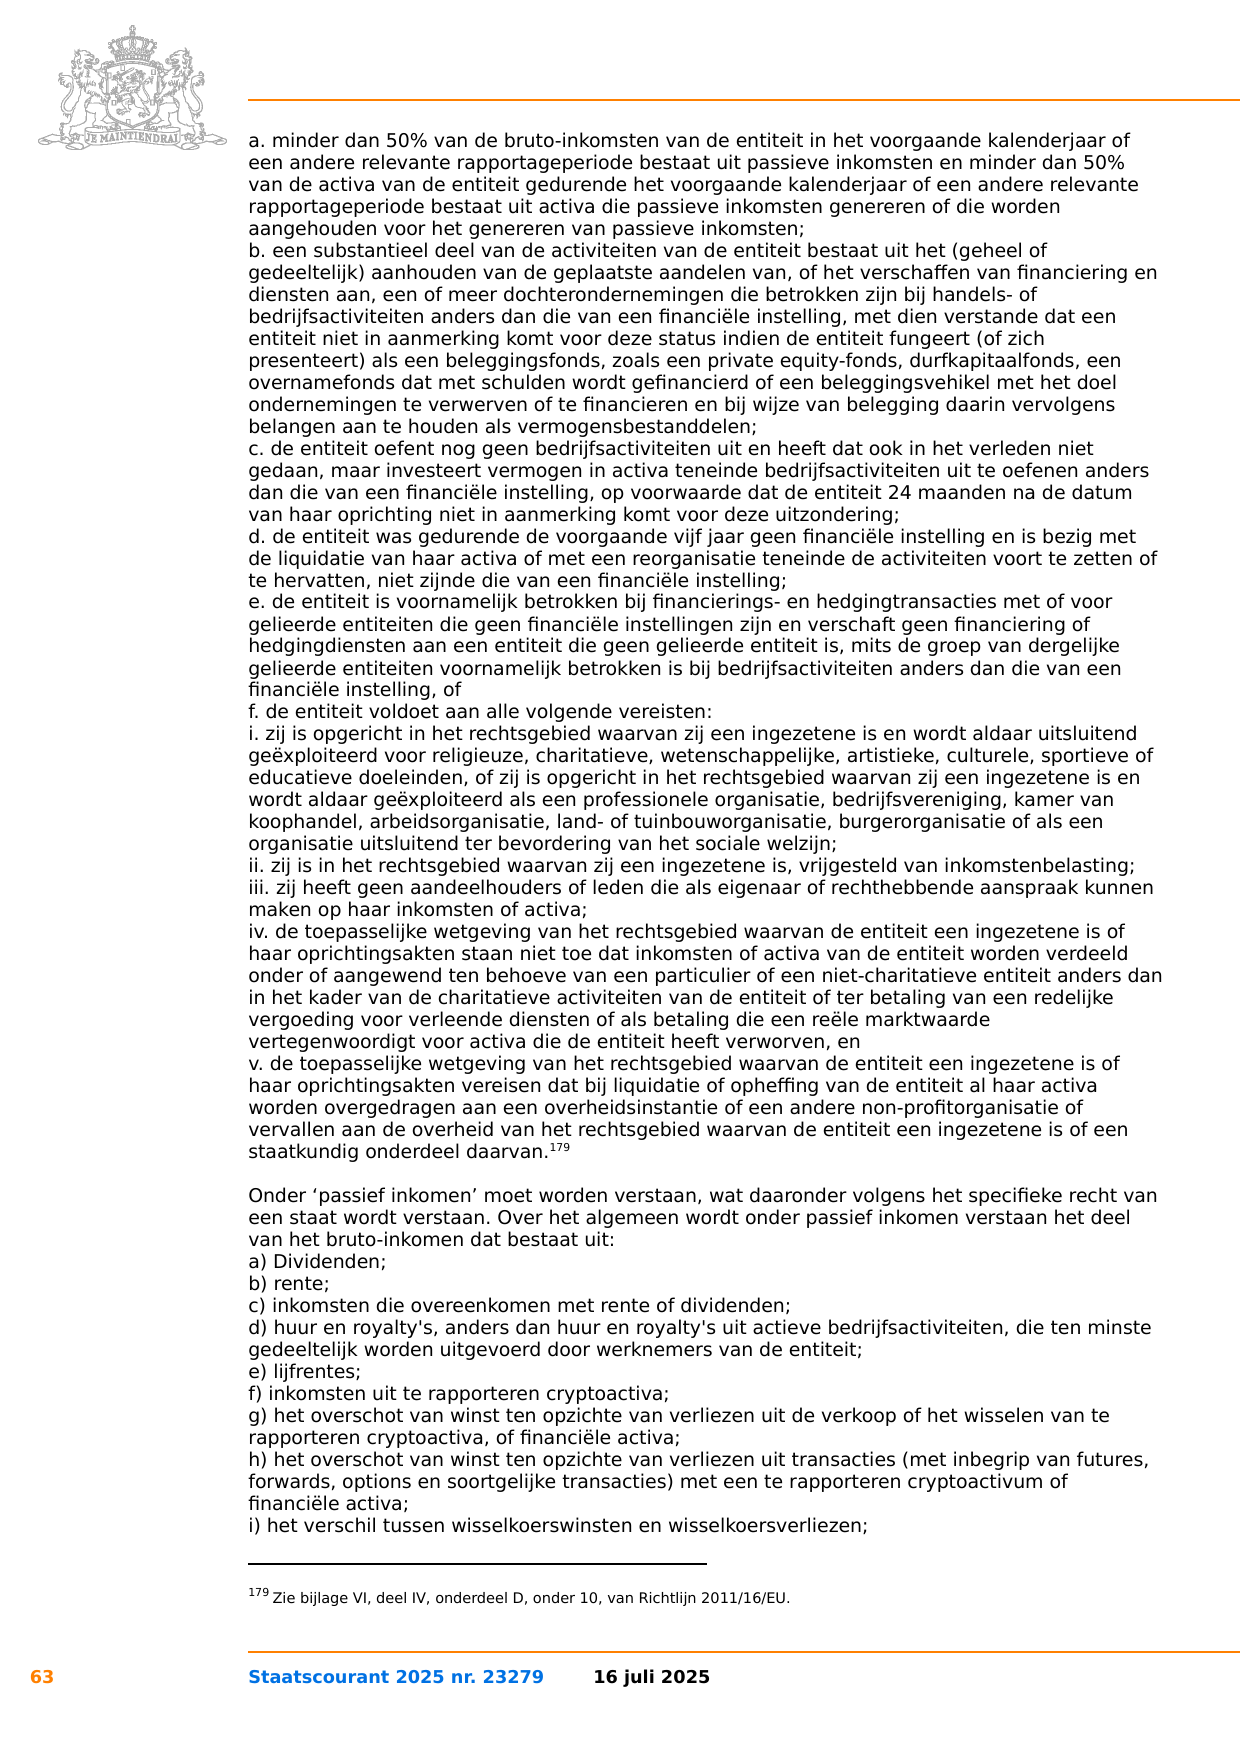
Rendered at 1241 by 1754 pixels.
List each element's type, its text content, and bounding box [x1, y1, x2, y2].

text i. zij is opgericht in het rechtsgebied waarvan zij een ingezetene is en wordt aldaar uitsluitend geëxploiteerd voor religieuze, charitatieve, wetenschappelijke, artistieke, culturele, sportieve of educatieve doeleinden, of zij is opgericht in het rechtsgebied waarvan zij een ingezetene is en wordt aldaar geëxploiteerd als een professionele organisatie, bedrijfsvereniging, kamer van koophandel, arbeidsorganisatie, land- of tuinbouworganisatie, burgerorganisatie of als een organisatie uitsluitend ter bevordering van het sociale welzijn; [248, 723, 1163, 855]
text g) het overschot van winst ten opzichte van verliezen uit de verkoop of het wisselen van te rapporteren cryptoactiva, of financiële activa; [248, 1404, 1163, 1448]
text e. de entiteit is voornamelijk betrokken bij financierings- en hedgingtransacties met of voor gelieerde entiteiten die geen financiële instellingen zijn en verschaft geen financiering of hedgingdiensten aan een entiteit die geen gelieerde entiteit is, mits de groep van dergelijke gelieerde entiteiten voornamelijk betrokken is bij bedrijfsactiviteiten anders dan die van een financiële instelling, of [248, 591, 1163, 701]
text d) huur en royalty's, anders dan huur en royalty's uit actieve bedrijfsactiviteiten, die ten minste gedeeltelijk worden uitgevoerd door werknemers van de entiteit; [248, 1317, 1163, 1361]
text f) inkomsten uit te rapporteren cryptoactiva; [248, 1383, 1163, 1404]
text iii. zij heeft geen aandeelhouders of leden die als eigenaar of rechthebbende aanspraak kunnen maken op haar inkomsten of activa; [248, 877, 1163, 921]
text i) het verschil tussen wisselkoerswinsten en wisselkoersverliezen; [248, 1514, 1163, 1536]
text a) Dividenden; [248, 1251, 1163, 1273]
text h) het overschot van winst ten opzichte van verliezen uit transacties (met inbegrip van futures, forwards, options en soortgelijke transacties) met een te rapporteren cryptoactivum of financiële activa; [248, 1448, 1163, 1514]
text e) lijfrentes; [248, 1361, 1163, 1383]
text ii. zij is in het rechtsgebied waarvan zij een ingezetene is, vrijgesteld van inkomstenbelasting; [248, 855, 1163, 877]
text Zie bijlage VI, deel IV, onderdeel D, onder 10, van Richtlijn 2011/16/EU. [248, 1586, 1163, 1608]
text iv. de toepasselijke wetgeving van het rechtsgebied waarvan de entiteit een ingezetene is of haar oprichtingsakten staan niet toe dat inkomsten of activa van de entiteit worden verdeeld onder of aangewend ten behoeve van een particulier of een niet-charitatieve entiteit anders dan in het kader van de charitatieve activiteiten van de entiteit of ter betaling van een redelijke vergoeding voor verleende diensten of als betaling die een reële marktwaarde vertegenwoordigt voor activa die de entiteit heeft verworven, en [248, 921, 1163, 1053]
text c) inkomsten die overeenkomen met rente of dividenden; [248, 1295, 1163, 1317]
text b. een substantieel deel van de activiteiten van de entiteit bestaat uit het (geheel of gedeeltelijk) aanhouden van de geplaatste aandelen van, of het verschaffen van financiering en diensten aan, een of meer dochterondernemingen die betrokken zijn bij handels- of bedrijfsactiviteiten anders dan die van een financiële instelling, met dien verstande dat een entiteit niet in aanmerking komt voor deze status indien de entiteit fungeert (of zich presenteert) als een beleggingsfonds, zoals een private equity-fonds, durfkapitaalfonds, een overnamefonds dat met schulden wordt gefinancierd of een beleggingsvehikel met het doel ondernemingen te verwerven of te financieren en bij wijze van belegging daarin vervolgens belangen aan te houden als vermogensbestanddelen; [248, 240, 1163, 438]
text c. de entiteit oefent nog geen bedrijfsactiviteiten uit en heeft dat ook in het verleden niet gedaan, maar investeert vermogen in activa teneinde bedrijfsactiviteiten uit te oefenen anders dan die van een financiële instelling, op voorwaarde dat de entiteit 24 maanden na de datum van haar oprichting niet in aanmerking komt voor deze uitzondering; [248, 438, 1163, 526]
text a. minder dan 50% van de bruto-inkomsten van de entiteit in het voorgaande kalenderjaar of een andere relevante rapportageperiode bestaat uit passieve inkomsten en minder dan 50% van de activa van de entiteit gedurende het voorgaande kalenderjaar of een andere relevante rapportageperiode bestaat uit activa die passieve inkomsten genereren of die worden aangehouden voor het genereren van passieve inkomsten; [248, 130, 1163, 240]
text Onder ‘passief inkomen’ moet worden verstaan, wat daaronder volgens het specifieke recht van een staat wordt verstaan. Over het algemeen wordt onder passief inkomen verstaan het deel van het bruto-inkomen dat bestaat uit: [248, 1185, 1163, 1251]
picture [38, 25, 227, 150]
text f. de entiteit voldoet aan alle volgende vereisten: [248, 701, 1163, 723]
text v. de toepasselijke wetgeving van het rechtsgebied waarvan de entiteit een ingezetene is of haar oprichtingsakten vereisen dat bij liquidatie of opheffing van de entiteit al haar activa worden overgedragen aan een overheidsinstantie of een andere non-profitorganisatie of vervallen aan de overheid van het rechtsgebied waarvan de entiteit een ingezetene is of een staatkundig onderdeel daarvan. [248, 1053, 1163, 1163]
text d. de entiteit was gedurende de voorgaande vijf jaar geen financiële instelling en is bezig met de liquidatie van haar activa of met een reorganisatie teneinde de activiteiten voort te zetten of te hervatten, niet zijnde die van een financiële instelling; [248, 526, 1163, 591]
text b) rente; [248, 1273, 1163, 1295]
